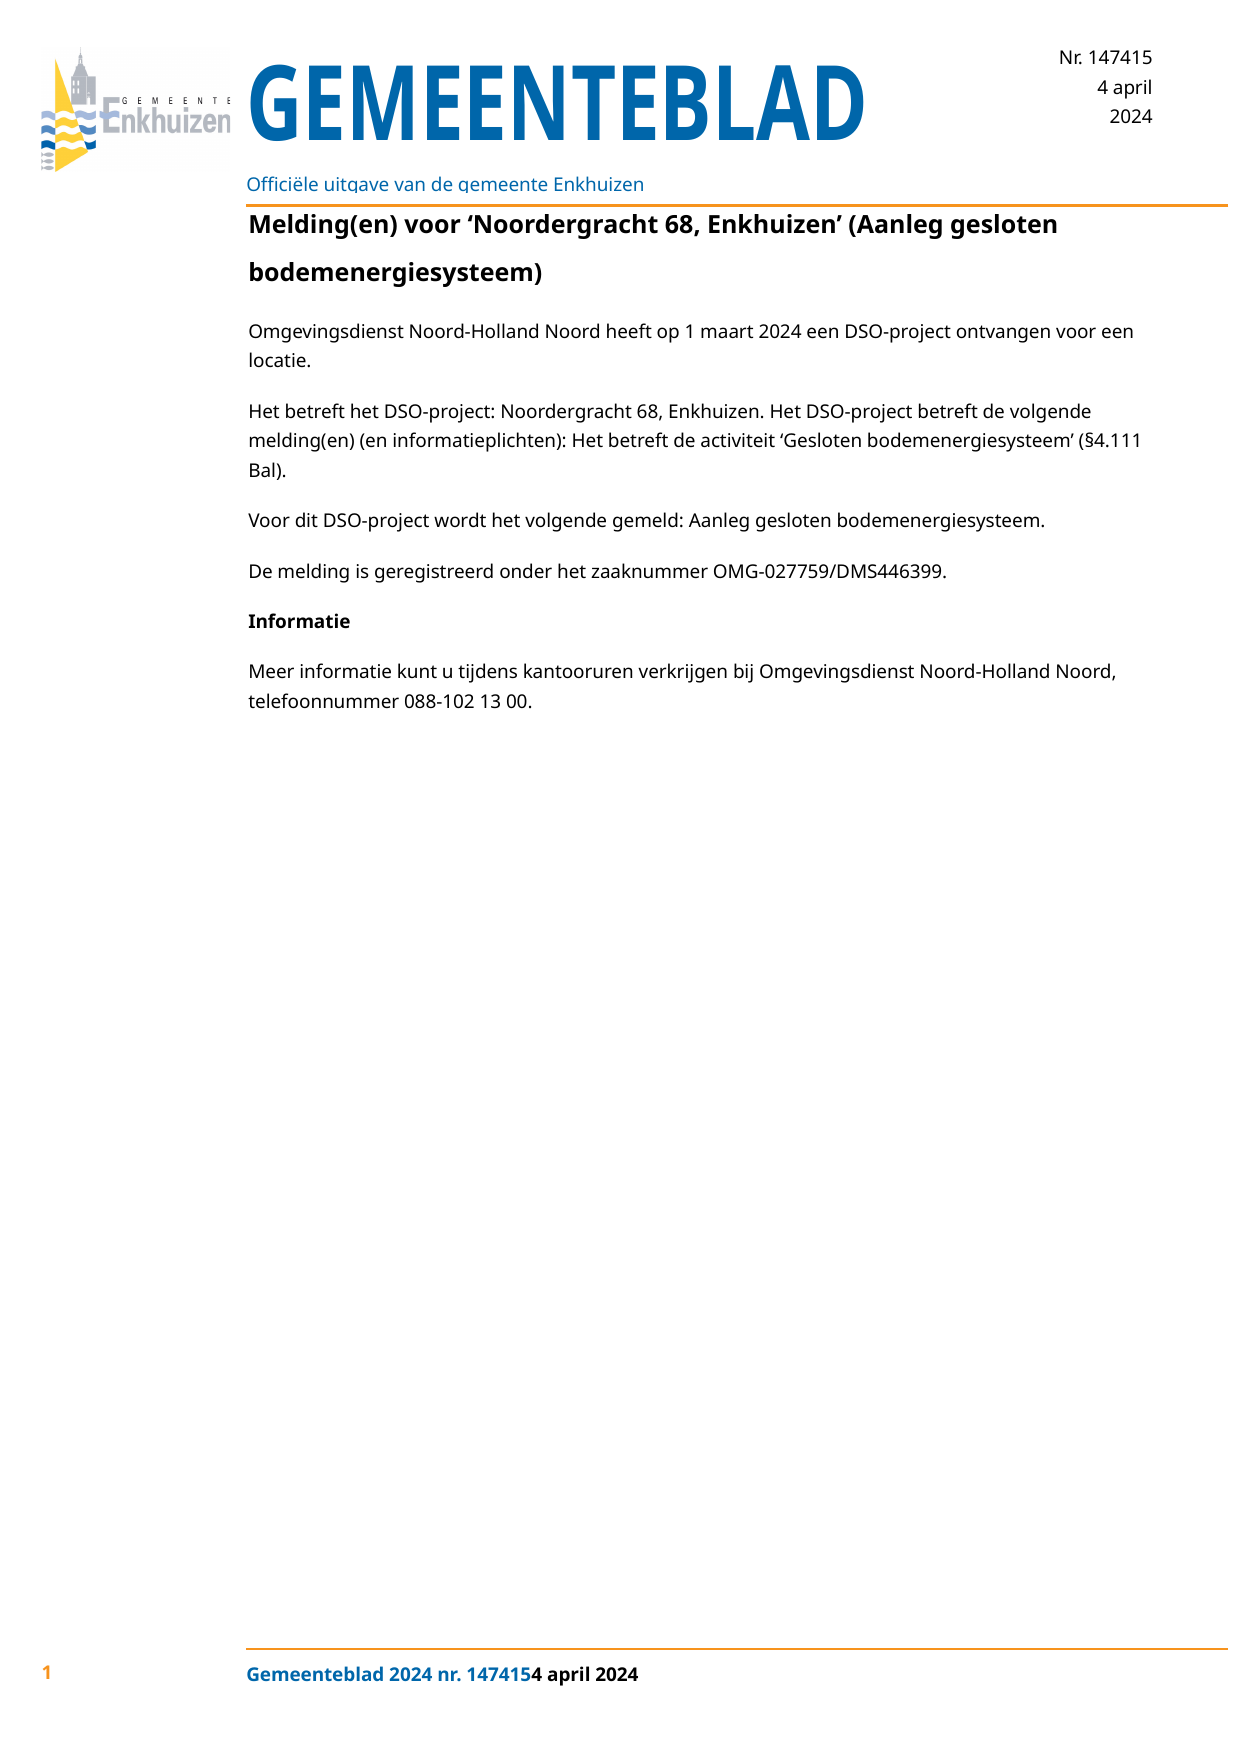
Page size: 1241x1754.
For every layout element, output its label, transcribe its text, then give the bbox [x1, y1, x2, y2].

picture [41, 47, 231, 172]
text De melding is geregistreerd onder het zaaknummer OMG-027759/DMS446399. [248, 558, 1152, 584]
text Informatie [248, 608, 1152, 634]
text Omgevingsdienst Noord-Holland Noord heeft op 1 maart 2024 een DSO-project ontvangen voor een locatie. [248, 318, 1152, 373]
text Voor dit DSO-project wordt het volgende gemeld: Aanleg gesloten bodemenergiesysteem. [248, 507, 1152, 533]
text Het betreft het DSO-project: Noordergracht 68, Enkhuizen. Het DSO-project betreft de volgende melding(en) (en informatieplichten): Het betreft de activiteit ‘Gesloten bodemenergiesysteem’ (§4.111 Bal). [248, 398, 1152, 483]
text Melding(en) voor ‘Noordergracht 68, Enkhuizen’ (Aanleg gesloten bodemenergiesysteem) [248, 207, 1152, 288]
text Meer informatie kunt u tijdens kantooruren verkrijgen bij Omgevingsdienst Noord-Holland Noord, telefoonnummer 088-102 13 00. [248, 659, 1152, 714]
